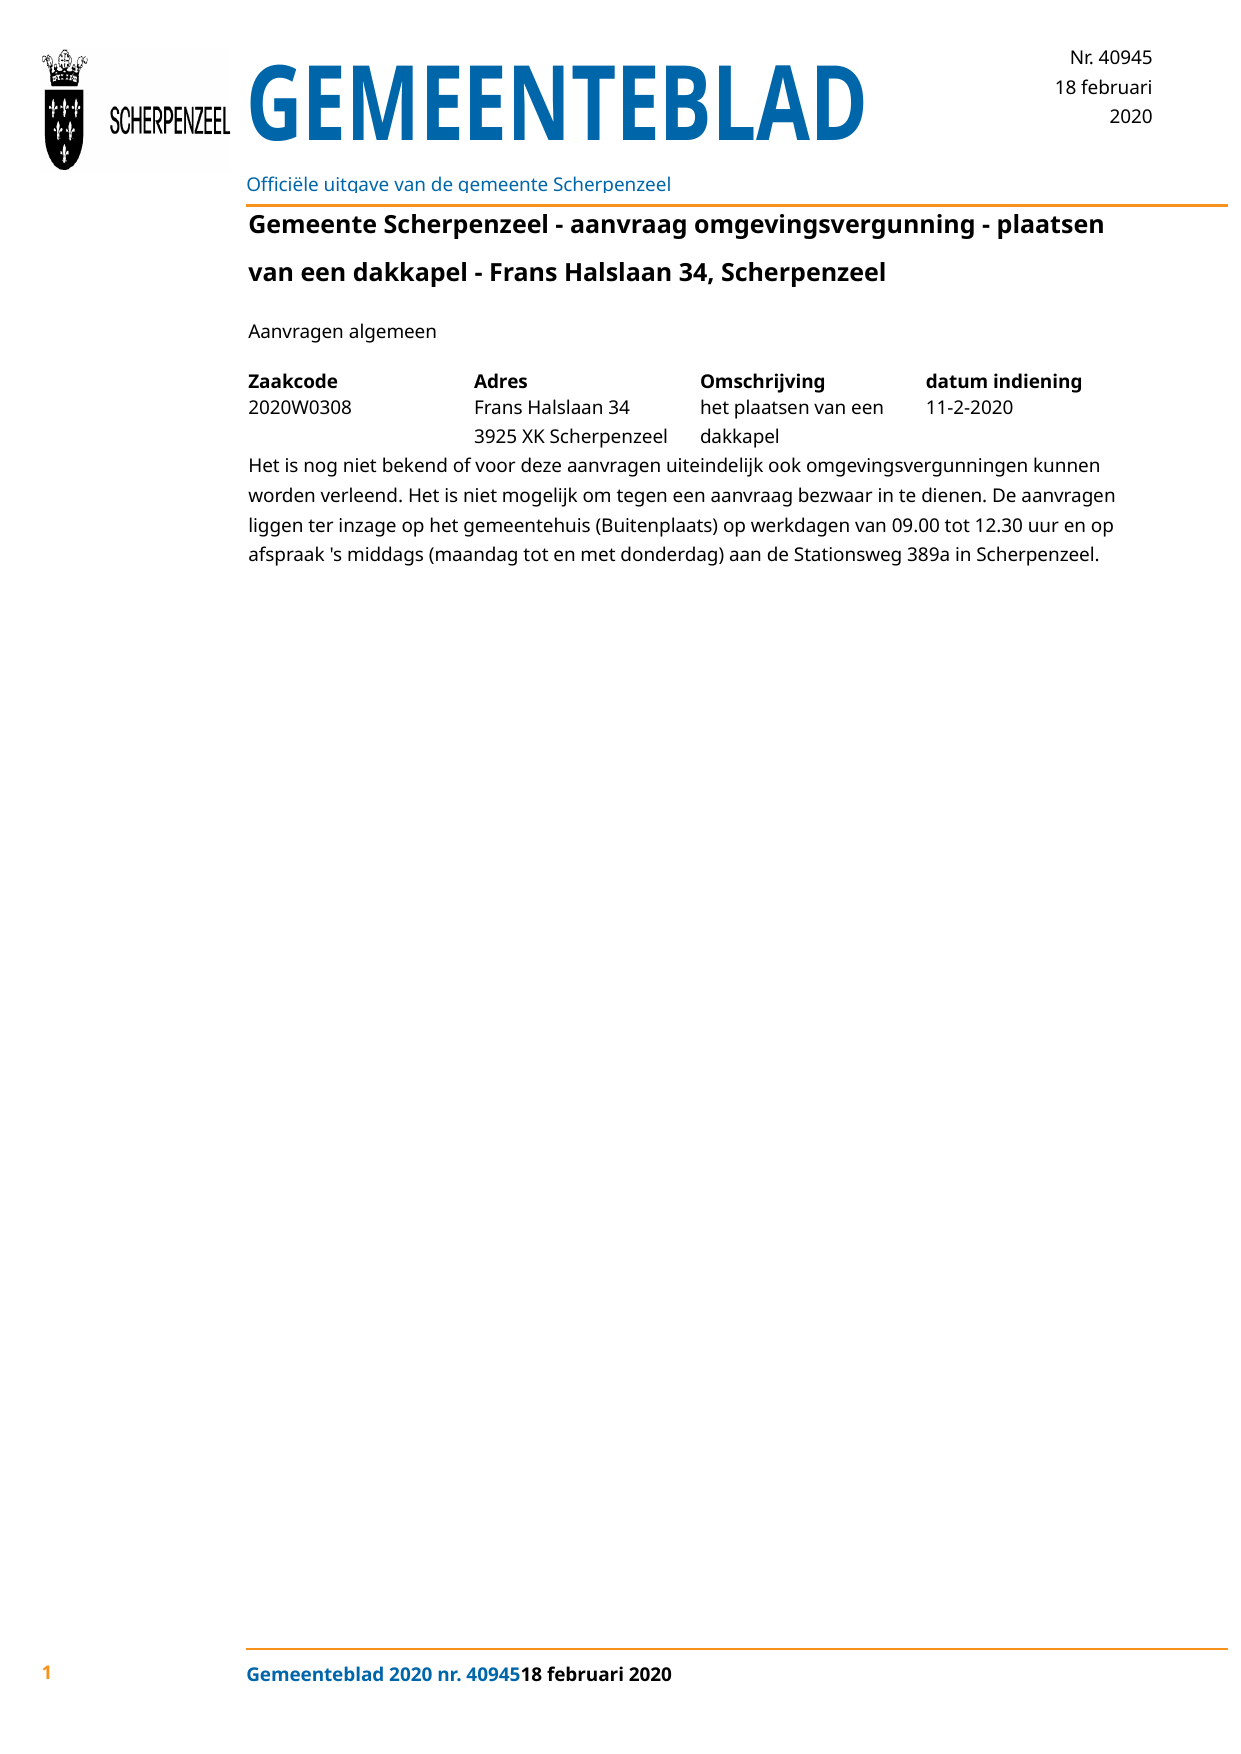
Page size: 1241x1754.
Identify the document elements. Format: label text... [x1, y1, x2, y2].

text Gemeente Scherpenzeel - aanvraag omgevingsvergunning - plaatsen van een dakkapel - Frans Halslaan 34, Scherpenzeel [248, 207, 1152, 288]
picture [41, 47, 231, 172]
table_cell het plaatsen van een dakkapel [700, 394, 926, 449]
table_header datum indiening [926, 369, 1152, 394]
table_cell 11-2-2020 [926, 394, 1152, 449]
text Aanvragen algemeen [248, 318, 1152, 344]
table_header Zaakcode [248, 369, 474, 394]
table_cell 2020W0308 [248, 394, 474, 449]
table_header Adres [474, 369, 700, 394]
table_cell Frans Halslaan 34 3925 XK Scherpenzeel [474, 394, 700, 449]
table_header Omschrijving [700, 369, 926, 394]
text Het is nog niet bekend of voor deze aanvragen uiteindelijk ook omgevingsvergunningen kunnen worden verleend. Het is niet mogelijk om tegen een aanvraag bezwaar in te dienen. De aanvragen liggen ter inzage op het gemeentehuis (Buitenplaats) op werkdagen van 09.00 tot 12.30 uur en op afspraak 's middags (maandag tot en met donderdag) aan de Stationsweg 389a in Scherpenzeel. [248, 453, 1152, 567]
